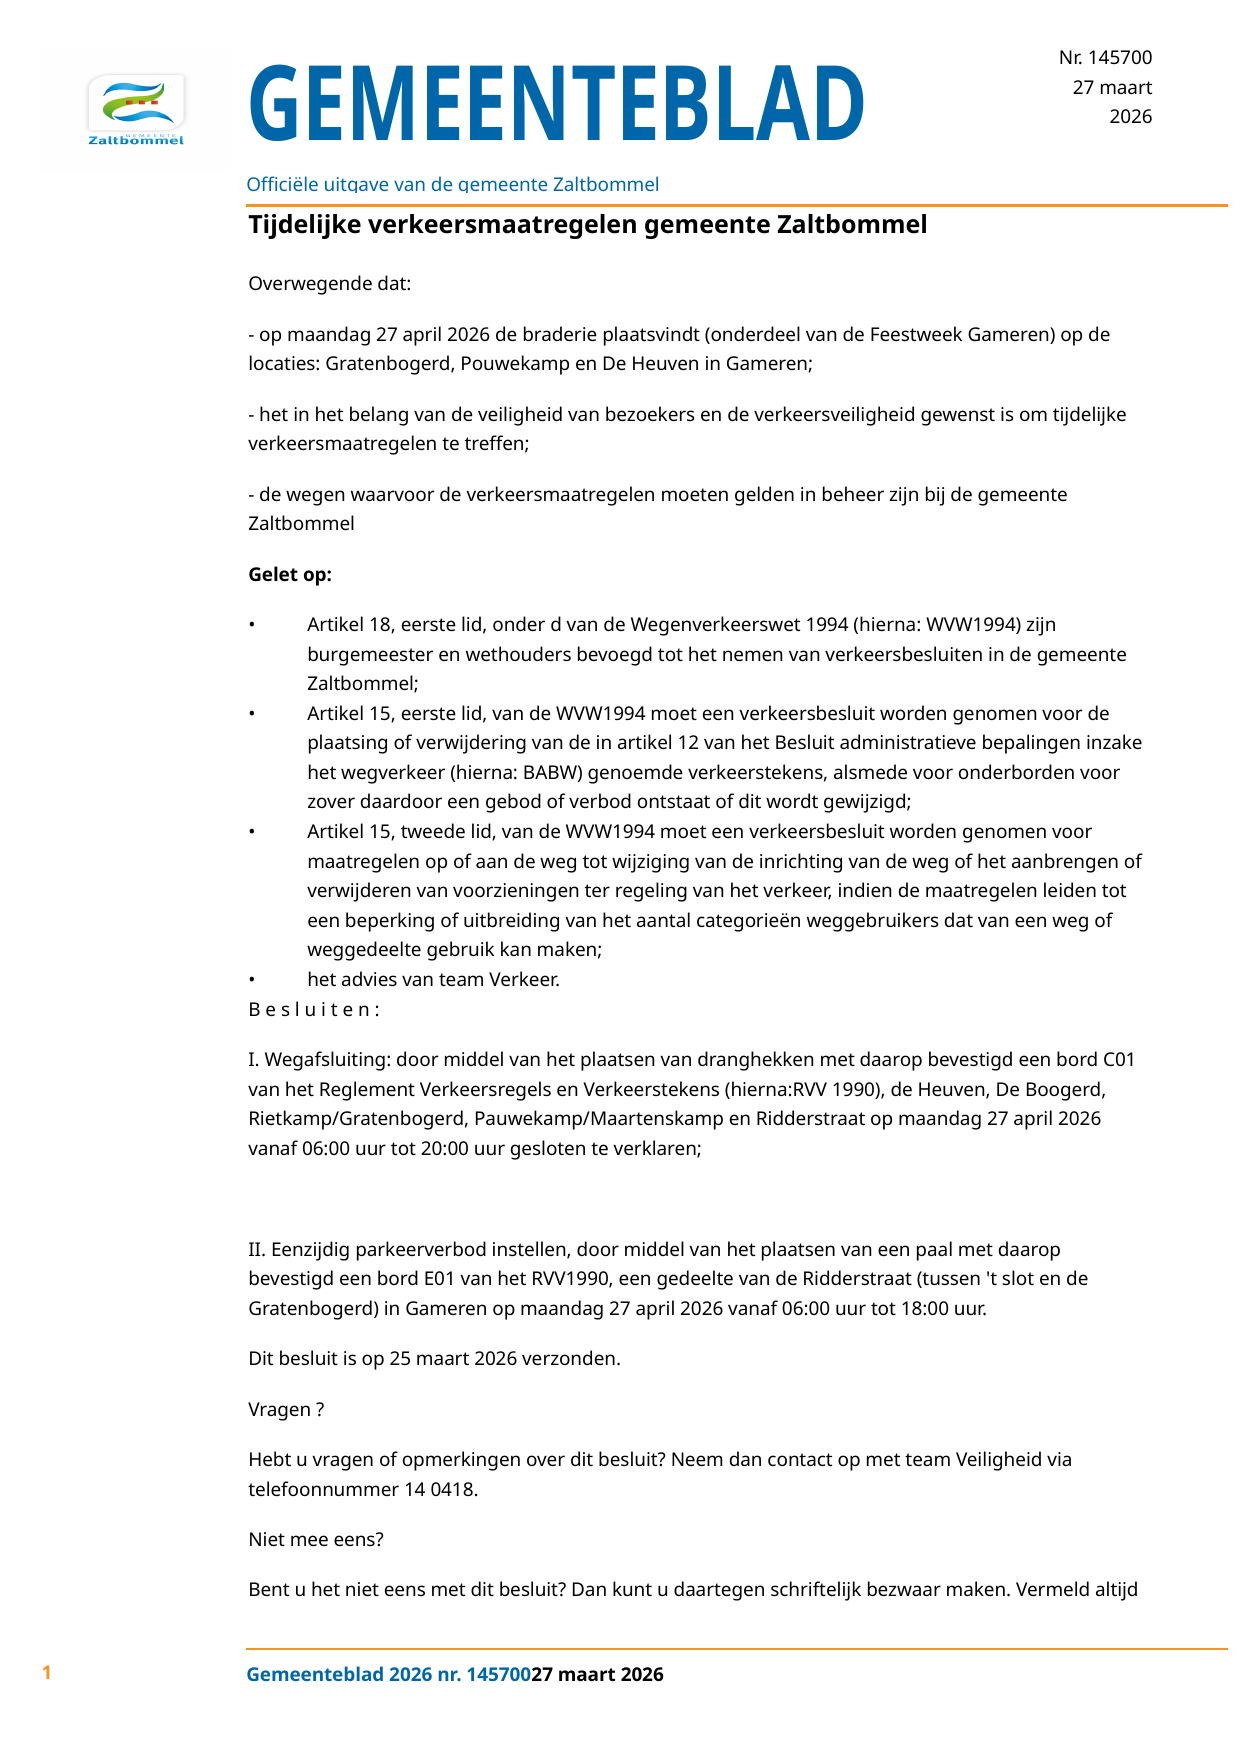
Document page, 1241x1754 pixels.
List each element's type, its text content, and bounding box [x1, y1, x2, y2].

text B e s l u i t e n : [248, 996, 1152, 1021]
text - het in het belang van de veiligheid van bezoekers en de verkeersveiligheid gewenst is om tijdelijke verkeersmaatregelen te treffen; [248, 401, 1152, 456]
text - de wegen waarvoor de verkeersmaatregelen moeten gelden in beheer zijn bij de gemeente Zaltbommel [248, 481, 1152, 536]
list het advies van team Verkeer. [248, 966, 1152, 992]
text - op maandag 27 april 2026 de braderie plaatsvindt (onderdeel van de Feestweek Gameren) op de locaties: Gratenbogerd, Pouwekamp en De Heuven in Gameren; [248, 321, 1152, 376]
text I. Wegafsluiting: door middel van het plaatsen van dranghekken met daarop bevestigd een bord C01 van het Reglement Verkeersregels en Verkeerstekens (hierna:RVV 1990), de Heuven, De Boogerd, Rietkamp/Gratenbogerd, Pauwekamp/Maartenskamp en Ridderstraat op maandag 27 april 2026 vanaf 06:00 uur tot 20:00 uur gesloten te verklaren; [248, 1046, 1152, 1161]
text Niet mee eens? [248, 1526, 1152, 1552]
text Bent u het niet eens met dit besluit? Dan kunt u daartegen schriftelijk bezwaar maken. Vermeld altijd [248, 1577, 1152, 1602]
picture [41, 47, 231, 172]
list Artikel 15, tweede lid, van de WVW1994 moet een verkeersbesluit worden genomen voor maatregelen op of aan de weg tot wijziging van de inrichting van de weg of het aanbrengen of verwijderen van voorzieningen ter regeling van het verkeer, indien de maatregelen leiden tot een beperking of uitbreiding van het aantal categorieën weggebruikers dat van een weg of weggedeelte gebruik kan maken; [248, 818, 1152, 962]
list Artikel 15, eerste lid, van de WVW1994 moet een verkeersbesluit worden genomen voor de plaatsing of verwijdering van de in artikel 12 van het Besluit administratieve bepalingen inzake het wegverkeer (hierna: BABW) genoemde verkeerstekens, alsmede voor onderborden voor zover daardoor een gebod of verbod ontstaat of dit wordt gewijzigd; [248, 700, 1152, 814]
text II. Eenzijdig parkeerverbod instellen, door middel van het plaatsen van een paal met daarop bevestigd een bord E01 van het RVV1990, een gedeelte van de Ridderstraat (tussen 't slot en de Gratenbogerd) in Gameren op maandag 27 april 2026 vanaf 06:00 uur tot 18:00 uur. [248, 1236, 1152, 1321]
text Overwegende dat: [248, 270, 1152, 296]
text Hebt u vragen of opmerkingen over dit besluit? Neem dan contact op met team Veiligheid via telefoonnummer 14 0418. [248, 1446, 1152, 1501]
list Artikel 18, eerste lid, onder d van de Wegenverkeerswet 1994 (hierna: WVW1994) zijn burgemeester en wethouders bevoegd tot het nemen van verkeersbesluiten in de gemeente Zaltbommel; [248, 611, 1152, 696]
text Vragen ? [248, 1396, 1152, 1421]
text Tijdelijke verkeersmaatregelen gemeente Zaltbommel [248, 207, 1152, 241]
text Dit besluit is op 25 maart 2026 verzonden. [248, 1345, 1152, 1371]
text Gelet op: [248, 561, 1152, 586]
